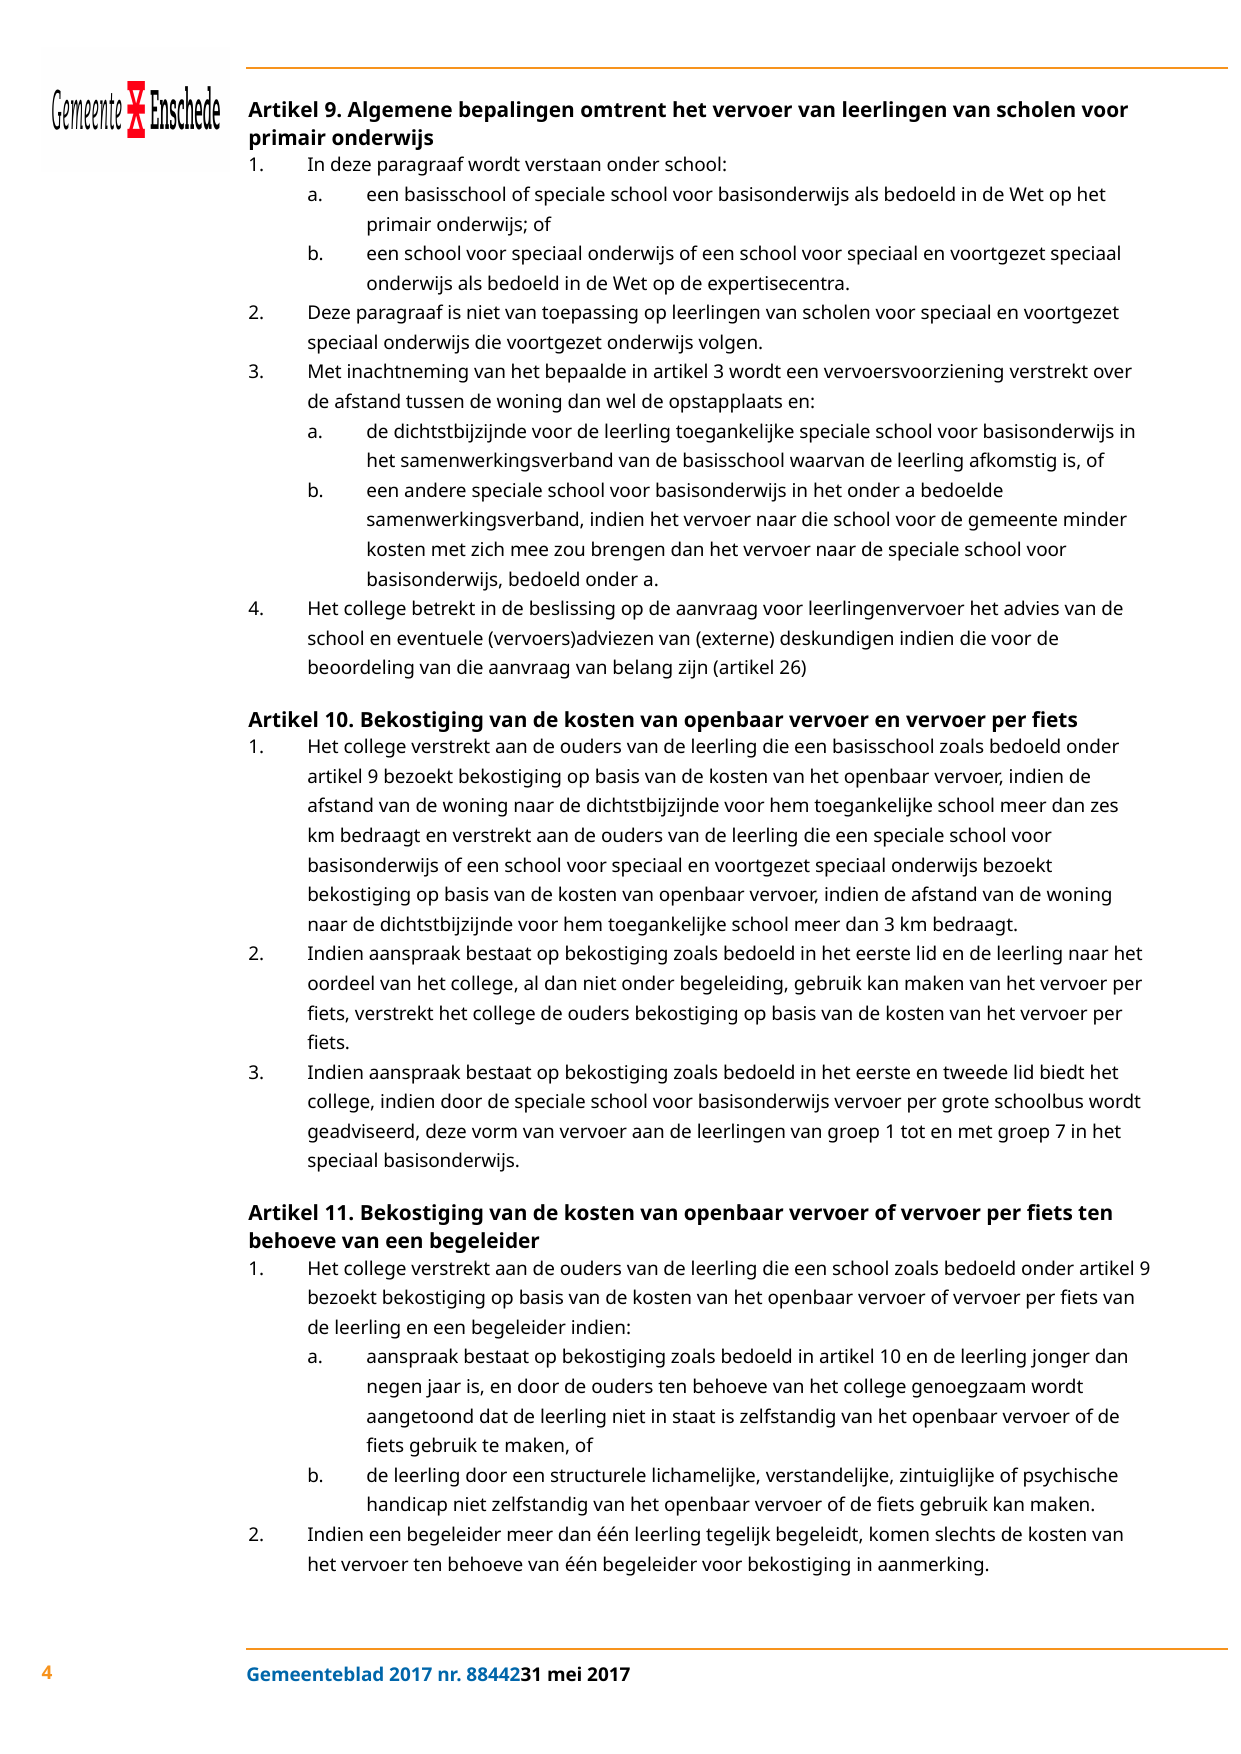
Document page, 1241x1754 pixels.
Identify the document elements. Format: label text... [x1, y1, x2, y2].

list Met inachtneming van het bepaalde in artikel 3 wordt een vervoersvoorziening verstrekt over de afstand tussen de woning dan wel de opstapplaats en: [248, 359, 1152, 414]
text Artikel 11. Bekostiging van de kosten van openbaar vervoer of vervoer per fiets ten behoeve van een begeleider [248, 1198, 1152, 1255]
list Indien aanspraak bestaat op bekostiging zoals bedoeld in het eerste lid en de leerling naar het oordeel van het college, al dan niet onder begeleiding, gebruik kan maken van het vervoer per fiets, verstrekt het college de ouders bekostiging op basis van de kosten van het vervoer per fiets. [248, 941, 1152, 1055]
list In deze paragraaf wordt verstaan onder school: [248, 152, 1152, 177]
list aanspraak bestaat op bekostiging zoals bedoeld in artikel 10 en de leerling jonger dan negen jaar is, en door de ouders ten behoeve van het college genoegzaam wordt aangetoond dat de leerling niet in staat is zelfstandig van het openbaar vervoer of de fiets gebruik te maken, of [307, 1344, 1152, 1458]
list Het college verstrekt aan de ouders van de leerling die een school zoals bedoeld onder artikel 9 bezoekt bekostiging op basis van de kosten van het openbaar vervoer of vervoer per fiets van de leerling en een begeleider indien: [248, 1255, 1152, 1340]
list een school voor speciaal onderwijs of een school voor speciaal en voortgezet speciaal onderwijs als bedoeld in de Wet op de expertisecentra. [307, 240, 1152, 296]
list Indien een begeleider meer dan één leerling tegelijk begeleidt, komen slechts de kosten van het vervoer ten behoeve van één begeleider voor bekostiging in aanmerking. [248, 1521, 1152, 1576]
list de dichtstbijzijnde voor de leerling toegankelijke speciale school voor basisonderwijs in het samenwerkingsverband van de basisschool waarvan de leerling afkomstig is, of [307, 418, 1152, 473]
list Indien aanspraak bestaat op bekostiging zoals bedoeld in het eerste en tweede lid biedt het college, indien door de speciale school voor basisonderwijs vervoer per grote schoolbus wordt geadviseerd, deze vorm van vervoer aan de leerlingen van groep 1 tot en met groep 7 in het speciaal basisonderwijs. [248, 1059, 1152, 1173]
list Deze paragraaf is niet van toepassing op leerlingen van scholen voor speciaal en voortgezet speciaal onderwijs die voortgezet onderwijs volgen. [248, 299, 1152, 355]
text Artikel 9. Algemene bepalingen omtrent het vervoer van leerlingen van scholen voor primair onderwijs [248, 95, 1152, 152]
picture [41, 47, 231, 172]
list een andere speciale school voor basisonderwijs in het onder a bedoelde samenwerkingsverband, indien het vervoer naar die school voor de gemeente minder kosten met zich mee zou brengen dan het vervoer naar de speciale school voor basisonderwijs, bedoeld onder a. [307, 477, 1152, 592]
list Het college betrekt in de beslissing op de aanvraag voor leerlingenvervoer het advies van de school en eventuele (vervoers)adviezen van (externe) deskundigen indien die voor de beoordeling van die aanvraag van belang zijn (artikel 26) [248, 595, 1152, 680]
text Artikel 10. Bekostiging van de kosten van openbaar vervoer en vervoer per fiets [248, 705, 1152, 733]
list Het college verstrekt aan de ouders van de leerling die een basisschool zoals bedoeld onder artikel 9 bezoekt bekostiging op basis van de kosten van het openbaar vervoer, indien de afstand van de woning naar de dichtstbijzijnde voor hem toegankelijke school meer dan zes km bedraagt en verstrekt aan de ouders van de leerling die een speciale school voor basisonderwijs of een school voor speciaal en voortgezet speciaal onderwijs bezoekt bekostiging op basis van de kosten van openbaar vervoer, indien de afstand van de woning naar de dichtstbijzijnde voor hem toegankelijke school meer dan 3 km bedraagt. [248, 733, 1152, 937]
list de leerling door een structurele lichamelijke, verstandelijke, zintuiglijke of psychische handicap niet zelfstandig van het openbaar vervoer of de fiets gebruik kan maken. [307, 1462, 1152, 1517]
list een basisschool of speciale school voor basisonderwijs als bedoeld in de Wet op het primair onderwijs; of [307, 181, 1152, 237]
